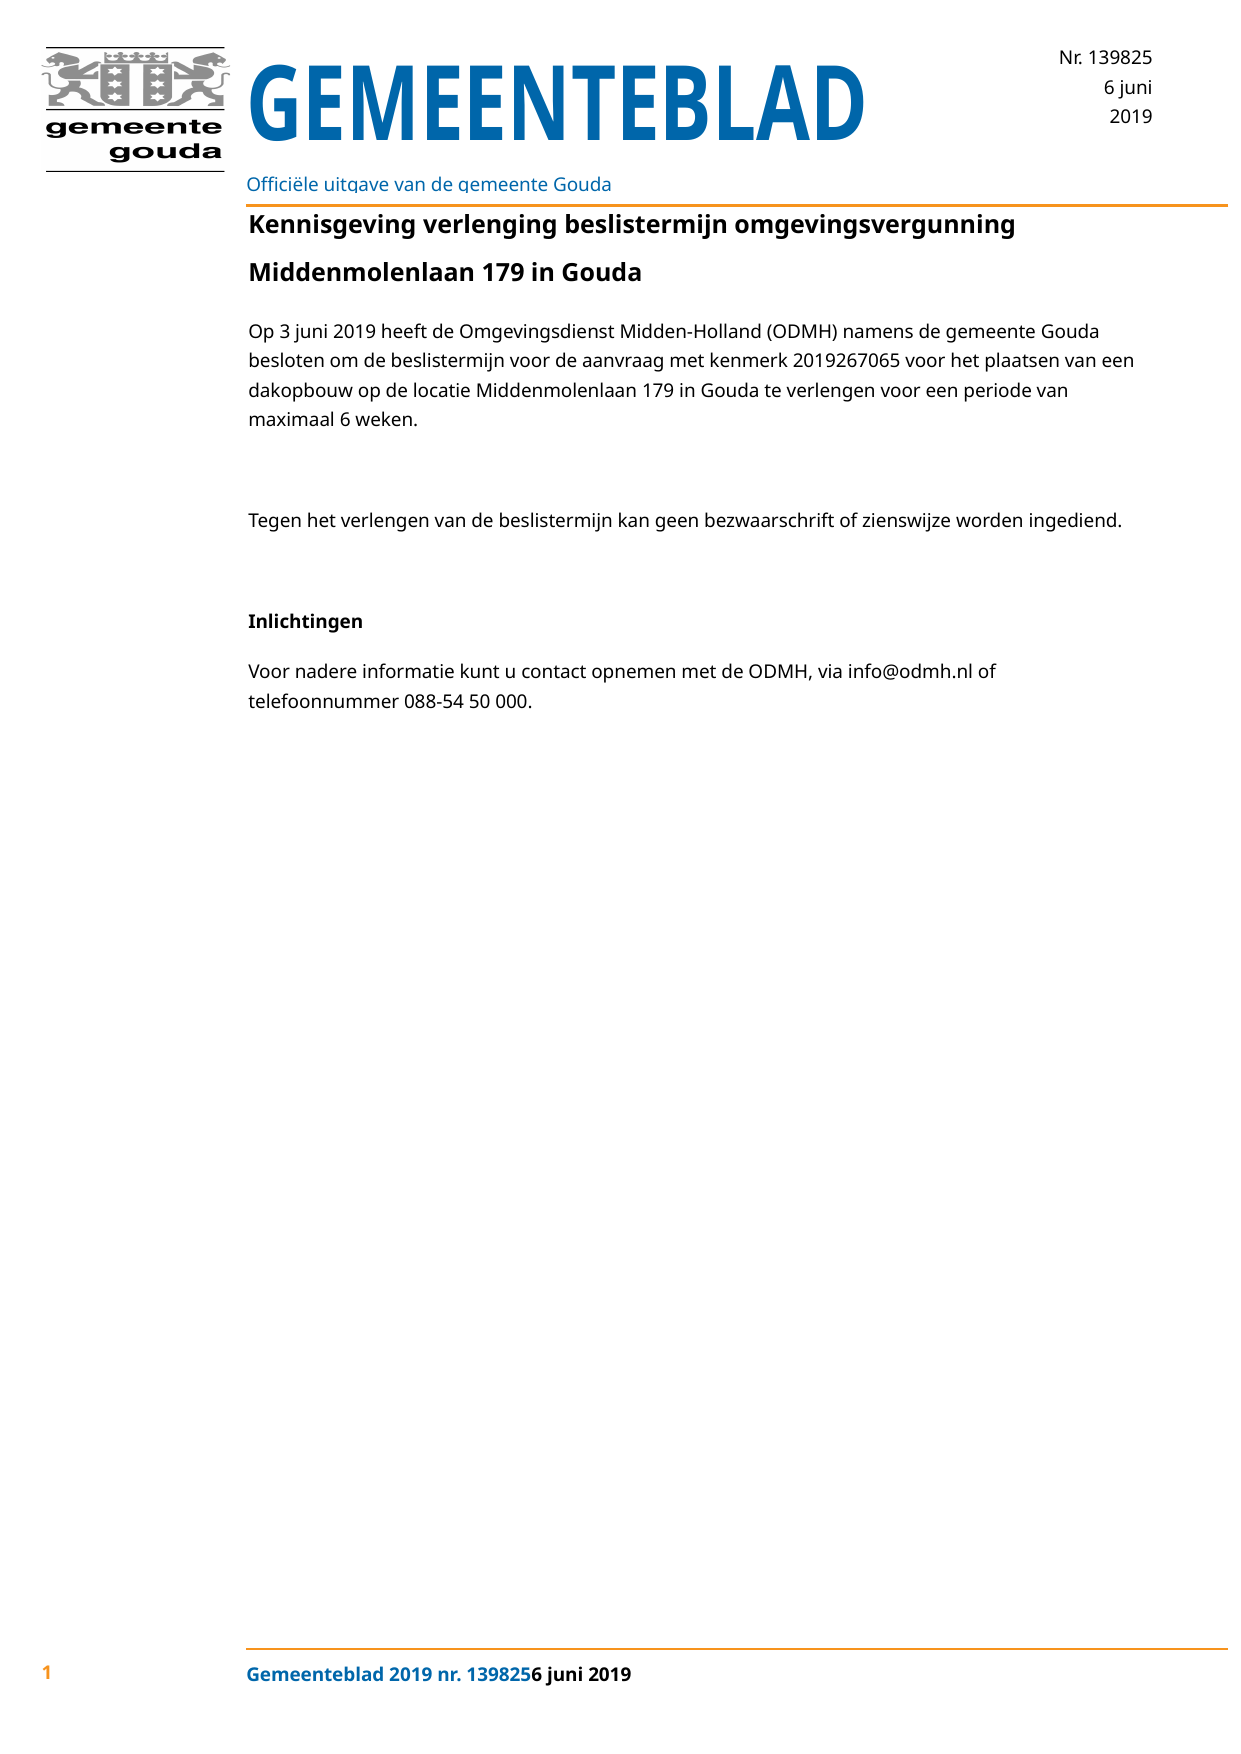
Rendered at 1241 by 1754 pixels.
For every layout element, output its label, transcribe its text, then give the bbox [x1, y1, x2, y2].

picture [41, 47, 231, 172]
text Kennisgeving verlenging beslistermijn omgevingsvergunning Middenmolenlaan 179 in Gouda [248, 207, 1152, 288]
text Tegen het verlengen van de beslistermijn kan geen bezwaarschrift of zienswijze worden ingediend. [248, 507, 1152, 533]
text Voor nadere informatie kunt u contact opnemen met de ODMH, via info@odmh.nl of telefoonnummer 088-54 50 000. [248, 659, 1152, 714]
text Inlichtingen [248, 608, 1152, 634]
text Op 3 juni 2019 heeft de Omgevingsdienst Midden-Holland (ODMH) namens de gemeente Gouda besloten om de beslistermijn voor de aanvraag met kenmerk 2019267065 voor het plaatsen van een dakopbouw op de locatie Middenmolenlaan 179 in Gouda te verlengen voor een periode van maximaal 6 weken. [248, 318, 1152, 432]
